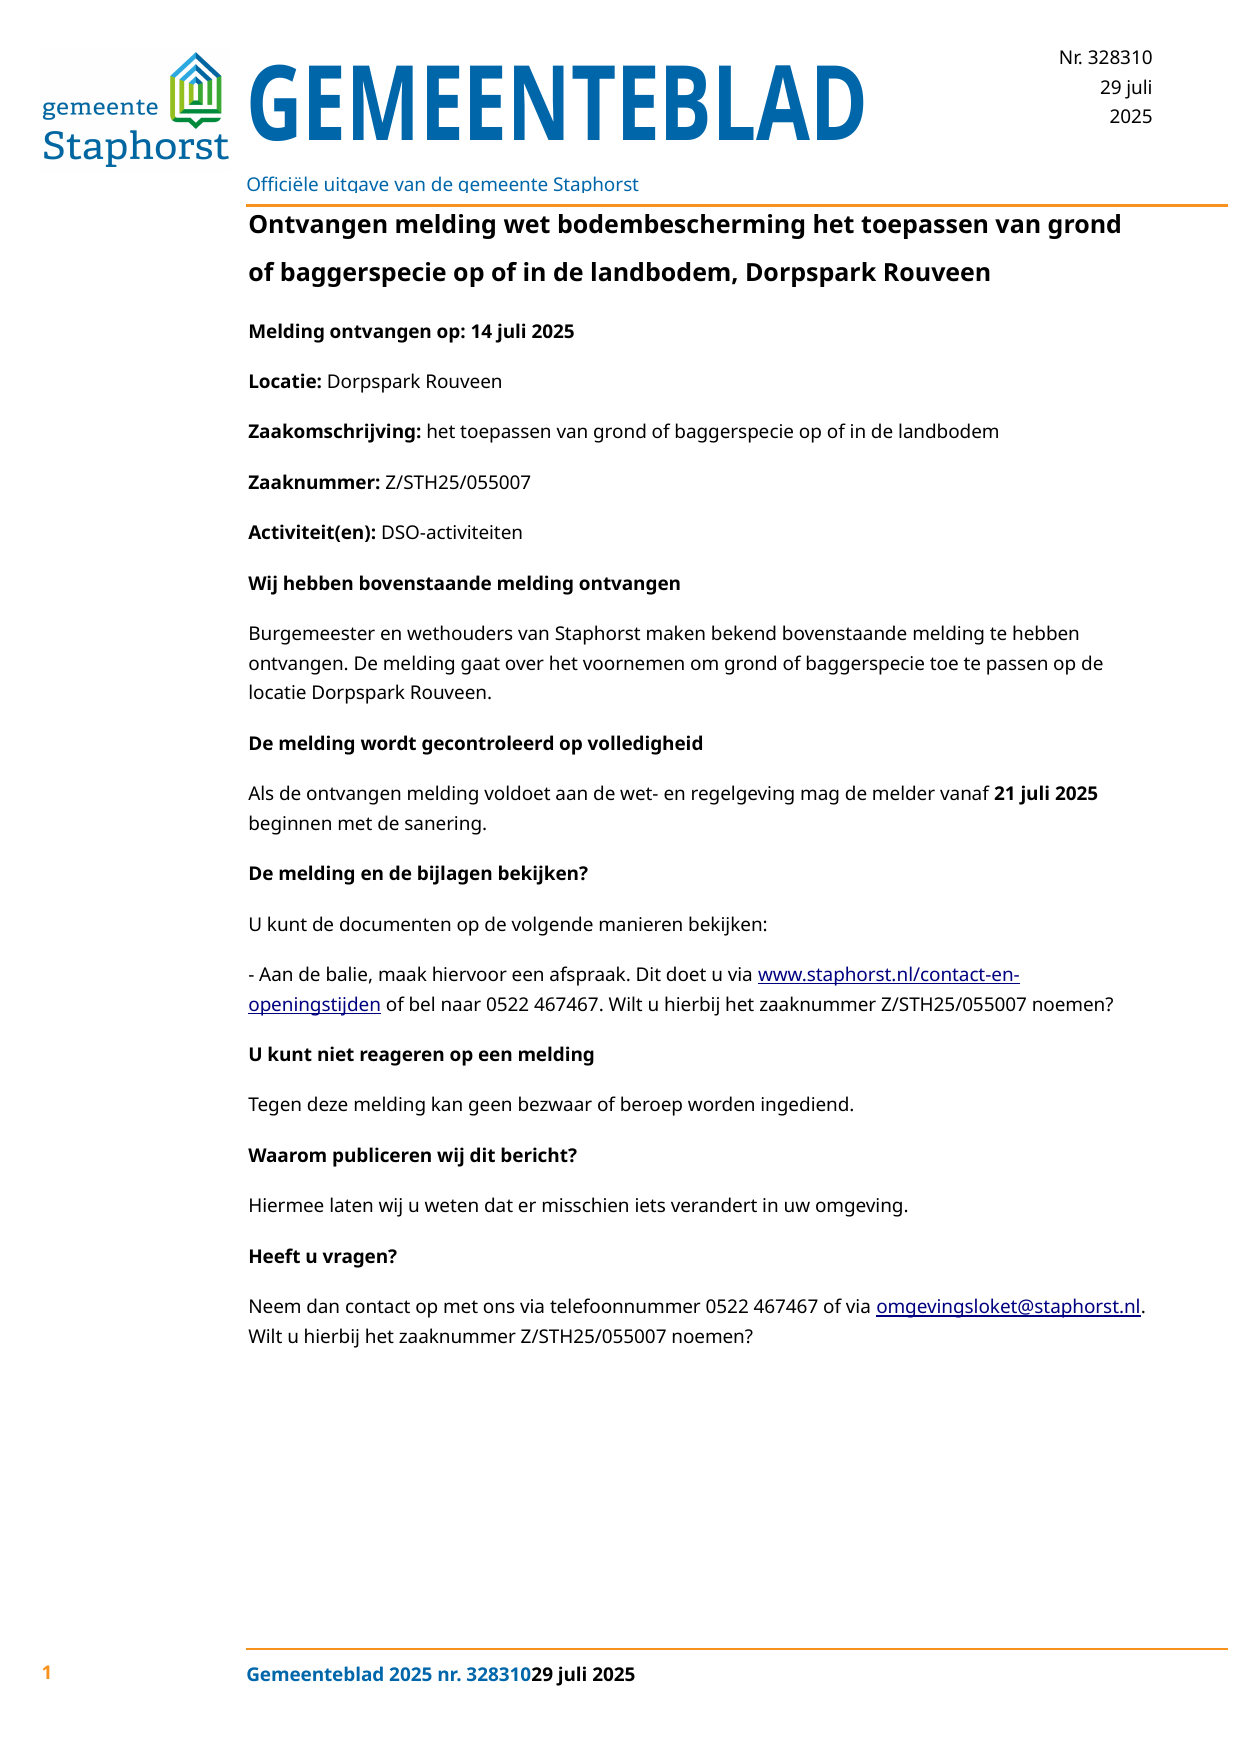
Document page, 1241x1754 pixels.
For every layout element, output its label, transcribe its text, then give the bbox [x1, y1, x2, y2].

text U kunt de documenten op de volgende manieren bekijken: [248, 911, 1152, 937]
text Activiteit(en): DSO-activiteiten [248, 519, 1152, 545]
text Tegen deze melding kan geen bezwaar of beroep worden ingediend. [248, 1092, 1152, 1117]
text - Aan de balie, maak hiervoor een afspraak. Dit doet u via www.staphorst.nl/contact-en-openingstijden of bel naar 0522 467467. Wilt u hierbij het zaaknummer Z/STH25/055007 noemen? [248, 961, 1152, 1017]
text Neem dan contact op met ons via telefoonnummer 0522 467467 of via omgevingsloket@staphorst.nl. Wilt u hierbij het zaaknummer Z/STH25/055007 noemen? [248, 1293, 1152, 1349]
text Melding ontvangen op: 14 juli 2025 [248, 318, 1152, 344]
picture [41, 47, 231, 172]
text De melding wordt gecontroleerd op volledigheid [248, 730, 1152, 756]
text Als de ontvangen melding voldoet aan de wet- en regelgeving mag de melder vanaf 21 juli 2025 beginnen met de sanering. [248, 780, 1152, 836]
text Heeft u vragen? [248, 1243, 1152, 1269]
text Locatie: Dorpspark Rouveen [248, 368, 1152, 394]
text Zaakomschrijving: het toepassen van grond of baggerspecie op of in de landbodem [248, 419, 1152, 444]
text Ontvangen melding wet bodembescherming het toepassen van grond of baggerspecie op of in de landbodem, Dorpspark Rouveen [248, 207, 1152, 288]
text De melding en de bijlagen bekijken? [248, 860, 1152, 886]
text Burgemeester en wethouders van Staphorst maken bekend bovenstaande melding te hebben ontvangen. De melding gaat over het voornemen om grond of baggerspecie toe te passen op de locatie Dorpspark Rouveen. [248, 620, 1152, 705]
text Waarom publiceren wij dit bericht? [248, 1142, 1152, 1168]
text Zaaknummer: Z/STH25/055007 [248, 469, 1152, 495]
text Hiermee laten wij u weten dat er misschien iets verandert in uw omgeving. [248, 1192, 1152, 1218]
text U kunt niet reageren op een melding [248, 1041, 1152, 1067]
text Wij hebben bovenstaande melding ontvangen [248, 570, 1152, 596]
